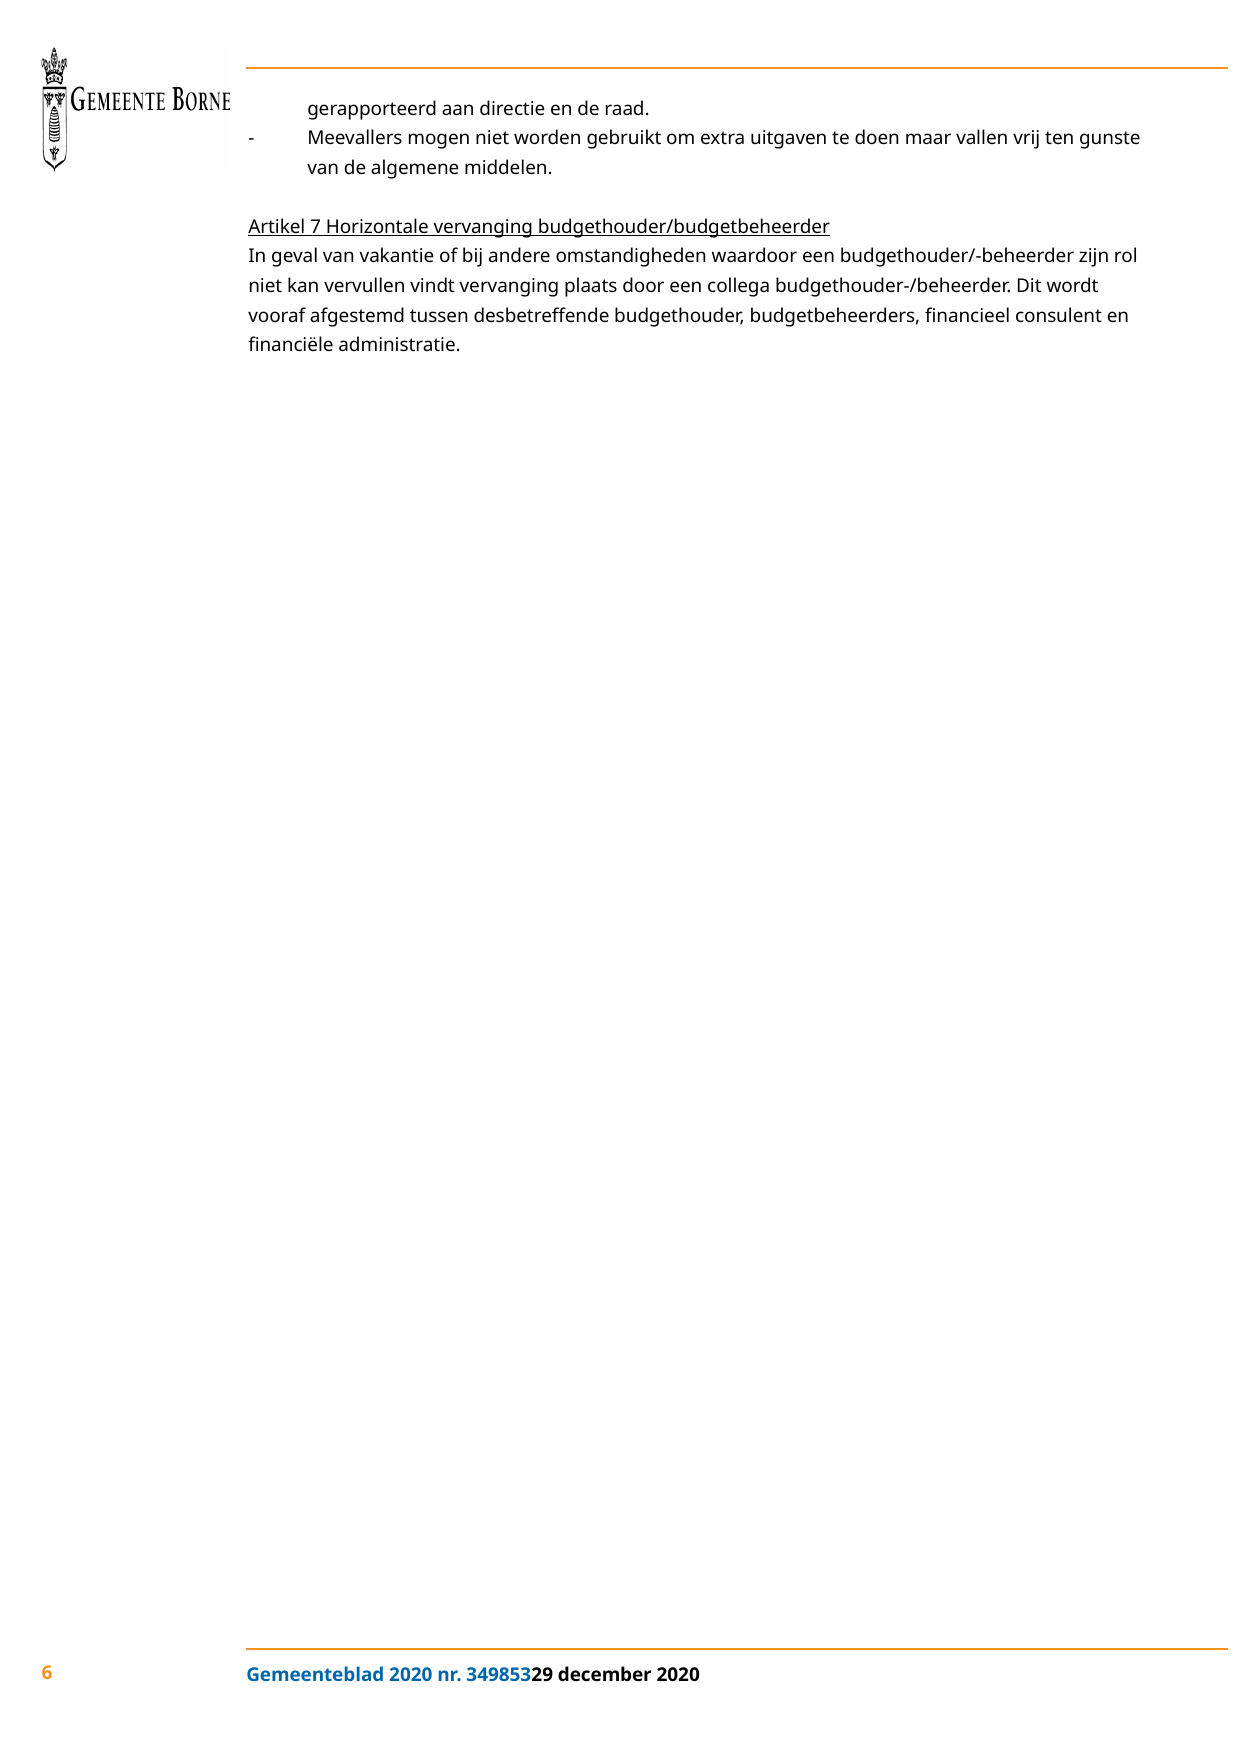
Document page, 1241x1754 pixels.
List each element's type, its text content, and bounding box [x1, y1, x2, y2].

picture [41, 47, 231, 172]
text In geval van vakantie of bij andere omstandigheden waardoor een budgethouder/-beheerder zijn rol niet kan vervullen vindt vervanging plaats door een collega budgethouder-/beheerder. Dit wordt vooraf afgestemd tussen desbetreffende budgethouder, budgetbeheerders, financieel consulent en financiële administratie. [248, 243, 1152, 357]
list Meevallers mogen niet worden gebruikt om extra uitgaven te doen maar vallen vrij ten gunste van de algemene middelen. [248, 124, 1152, 180]
list gerapporteerd aan directie en de raad. [248, 95, 1152, 121]
text Artikel 7 Horizontale vervanging budgethouder/budgetbeheerder [248, 213, 1152, 239]
